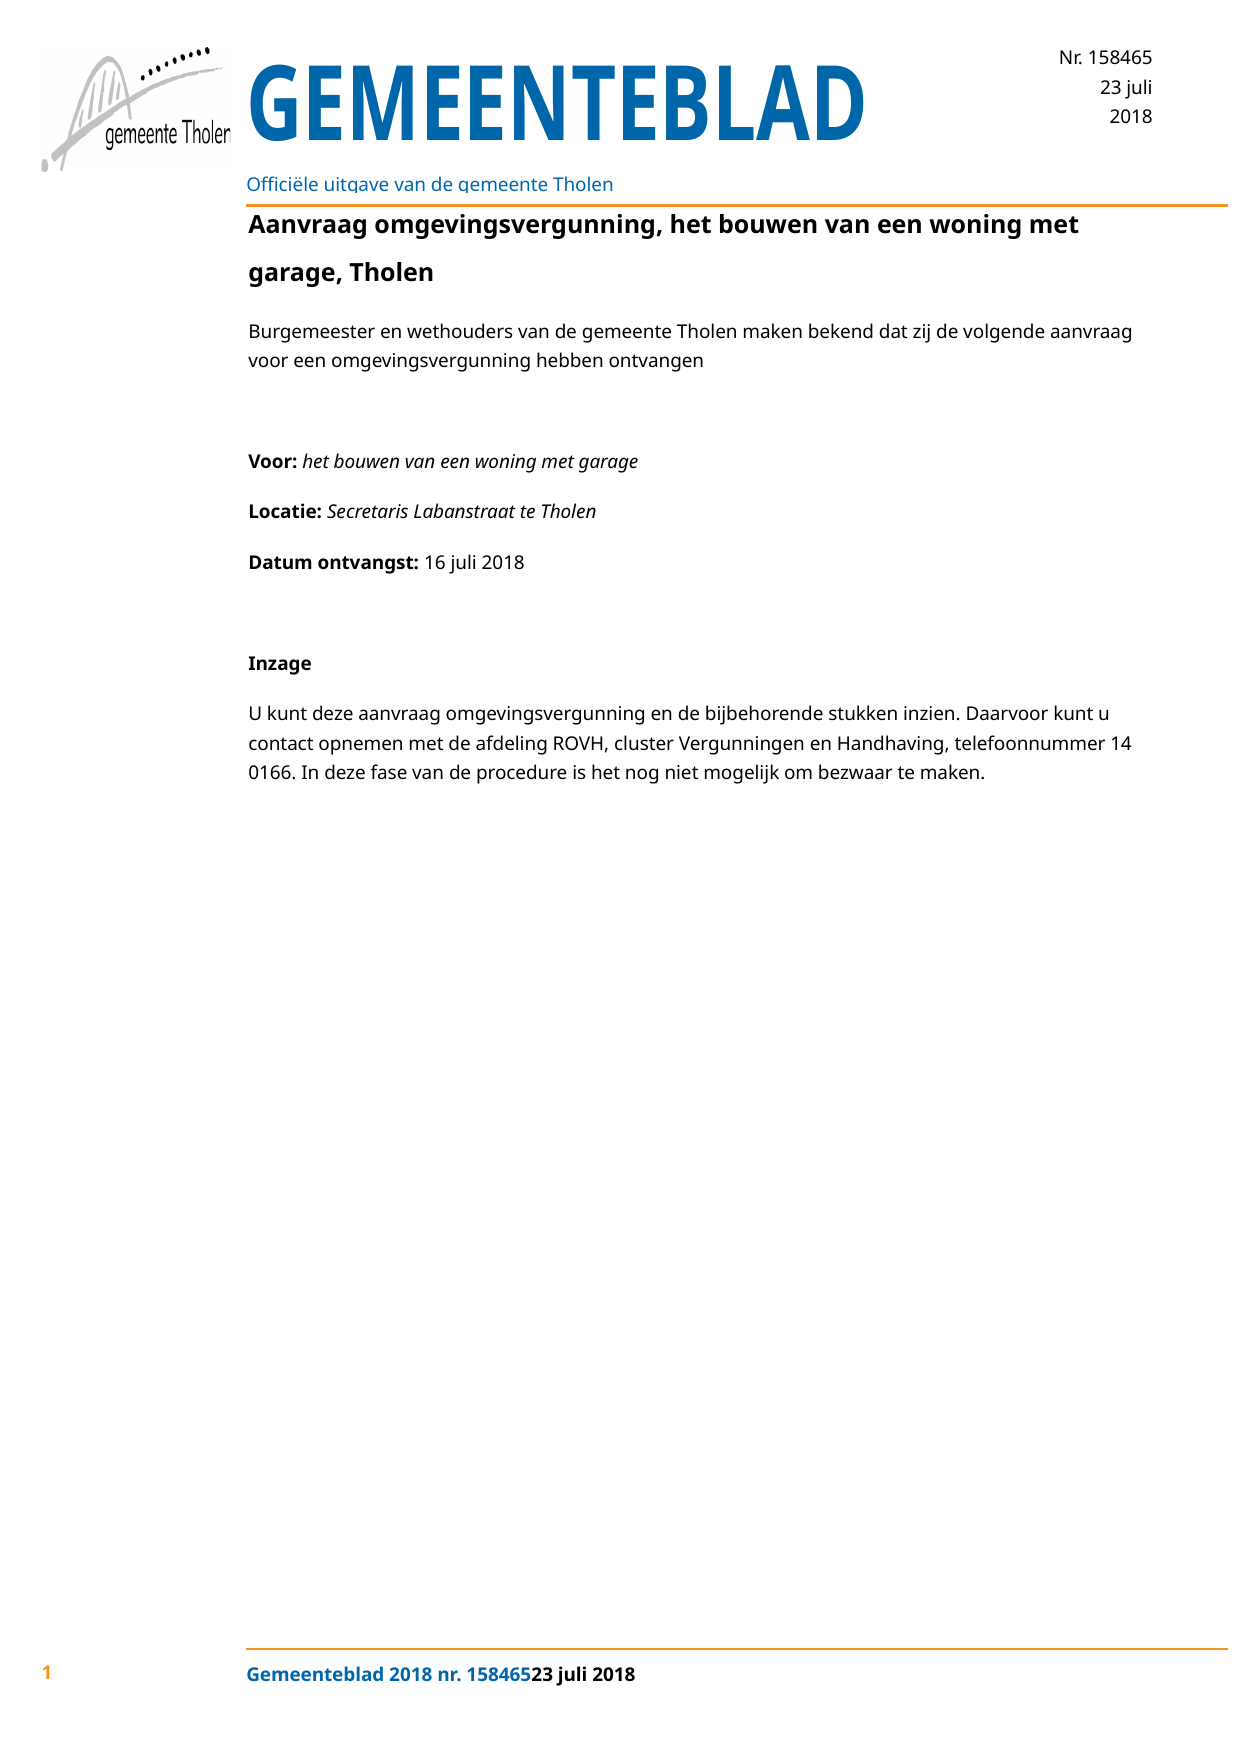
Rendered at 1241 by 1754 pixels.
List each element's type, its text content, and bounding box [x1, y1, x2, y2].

text Locatie: Secretaris Labanstraat te Tholen [248, 499, 1152, 524]
text Datum ontvangst: 16 juli 2018 [248, 549, 1152, 575]
text Burgemeester en wethouders van de gemeente Tholen maken bekend dat zij de volgende aanvraag voor een omgevingsvergunning hebben ontvangen [248, 318, 1152, 373]
text Aanvraag omgevingsvergunning, het bouwen van een woning met garage, Tholen [248, 207, 1152, 288]
picture [41, 47, 231, 172]
text Voor: het bouwen van een woning met garage [248, 448, 1152, 474]
text U kunt deze aanvraag omgevingsvergunning en de bijbehorende stukken inzien. Daarvoor kunt u contact opnemen met de afdeling ROVH, cluster Vergunningen en Handhaving, telefoonnummer 14 0166. In deze fase van de procedure is het nog niet mogelijk om bezwaar te maken. [248, 700, 1152, 785]
text Inzage [248, 650, 1152, 676]
